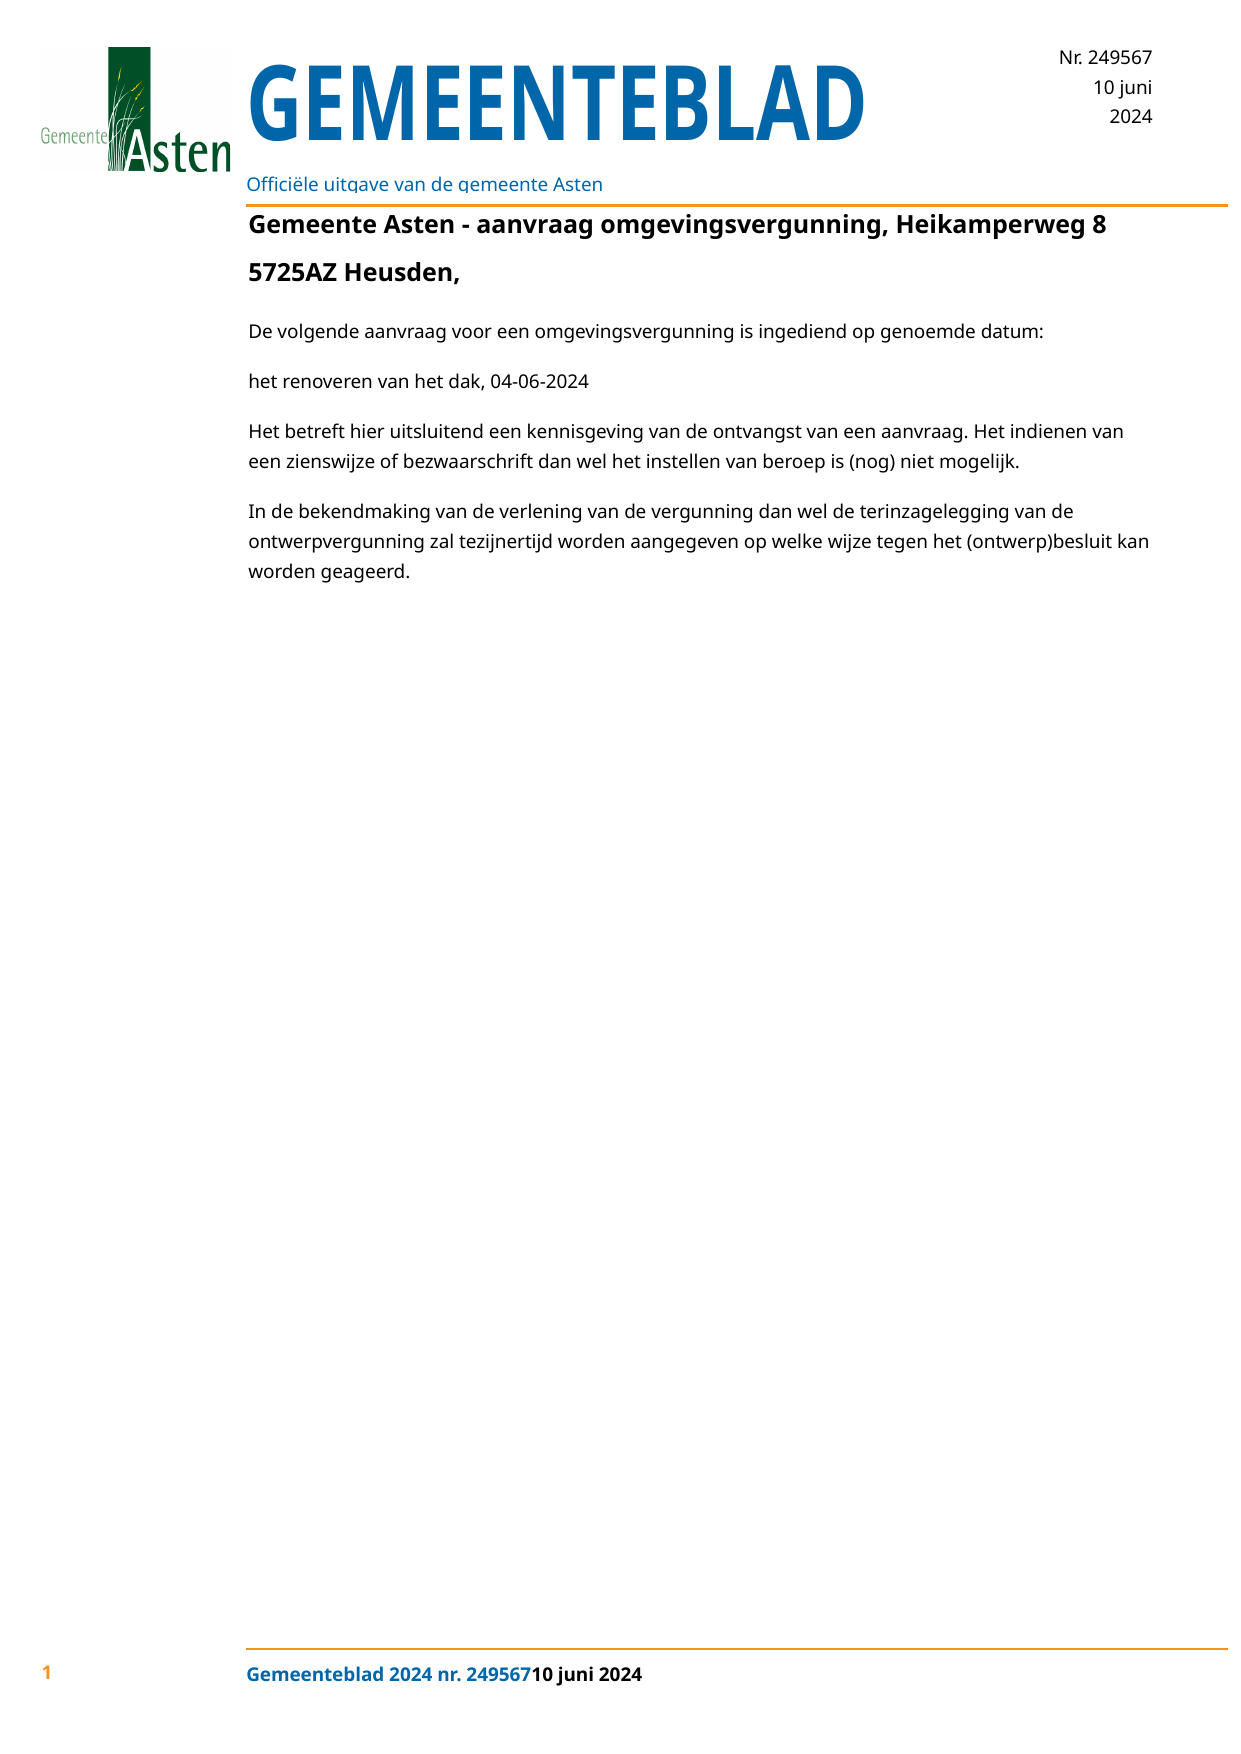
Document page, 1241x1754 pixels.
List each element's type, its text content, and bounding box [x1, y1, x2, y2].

text Het betreft hier uitsluitend een kennisgeving van de ontvangst van een aanvraag. Het indienen van een zienswijze of bezwaarschrift dan wel het instellen van beroep is (nog) niet mogelijk. [248, 419, 1152, 474]
picture [41, 47, 231, 172]
text het renoveren van het dak, 04-06-2024 [248, 368, 1152, 394]
text In de bekendmaking van de verlening van de vergunning dan wel de terinzagelegging van de ontwerpvergunning zal tezijnertijd worden aangegeven op welke wijze tegen het (ontwerp)besluit kan worden geageerd. [248, 499, 1152, 584]
text Gemeente Asten - aanvraag omgevingsvergunning, Heikamperweg 8 5725AZ Heusden, [248, 207, 1152, 288]
text De volgende aanvraag voor een omgevingsvergunning is ingediend op genoemde datum: [248, 318, 1152, 344]
